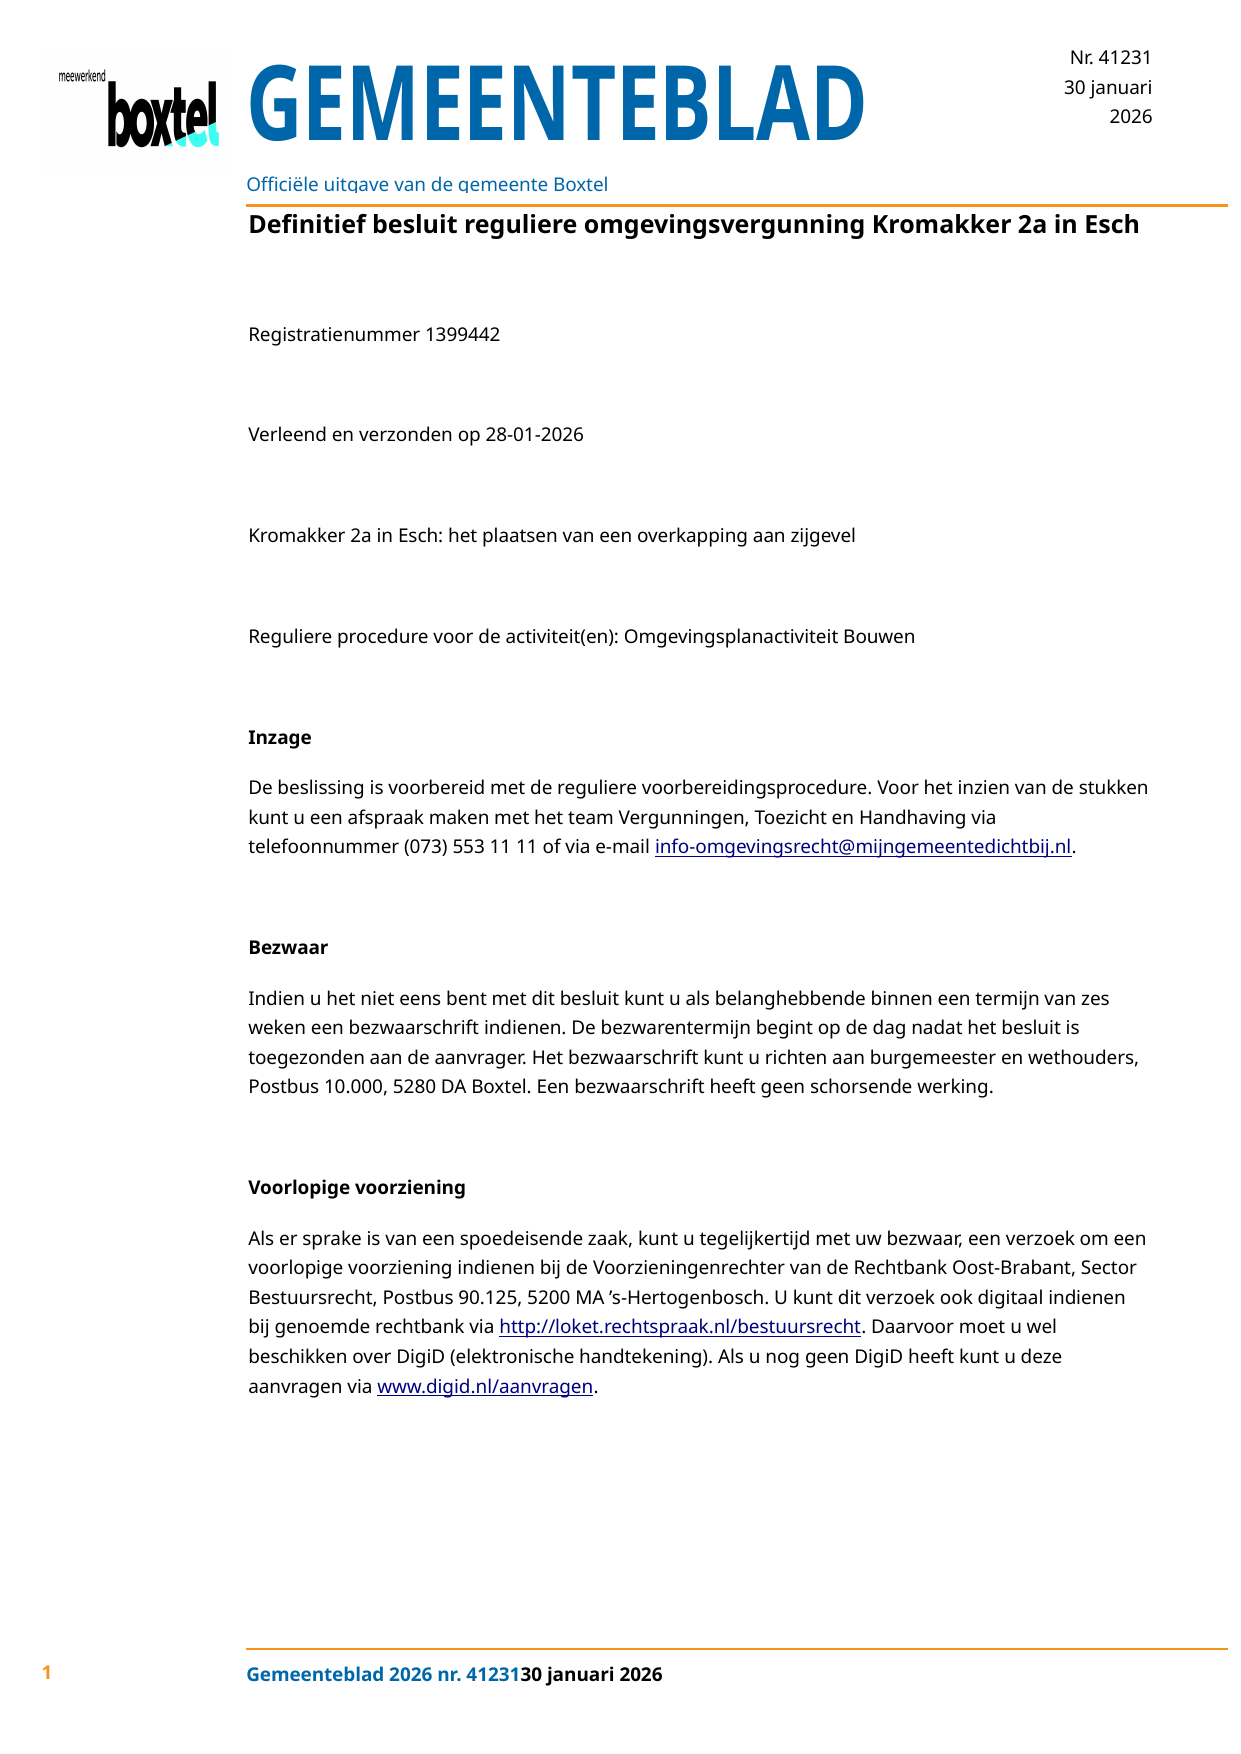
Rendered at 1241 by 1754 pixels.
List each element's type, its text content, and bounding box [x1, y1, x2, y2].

text Reguliere procedure voor de activiteit(en): Omgevingsplanactiviteit Bouwen [248, 623, 1152, 649]
text Kromakker 2a in Esch: het plaatsen van een overkapping aan zijgevel [248, 522, 1152, 548]
text Definitief besluit reguliere omgevingsvergunning Kromakker 2a in Esch [248, 207, 1152, 241]
picture [41, 47, 231, 172]
text Indien u het niet eens bent met dit besluit kunt u als belanghebbende binnen een termijn van zes weken een bezwaarschrift indienen. De bezwarentermijn begint op de dag nadat het besluit is toegezonden aan de aanvrager. Het bezwaarschrift kunt u richten aan burgemeester en wethouders, Postbus 10.000, 5280 DA Boxtel. Een bezwaarschrift heeft geen schorsende werking. [248, 985, 1152, 1099]
text Verleend en verzonden op 28-01-2026 [248, 422, 1152, 447]
text Als er sprake is van een spoedeisende zaak, kunt u tegelijkertijd met uw bezwaar, een verzoek om een voorlopige voorziening indienen bij de Voorzieningenrechter van de Rechtbank Oost-Brabant, Sector Bestuursrecht, Postbus 90.125, 5200 MA ’s-Hertogenbosch. U kunt dit verzoek ook digitaal indienen bij genoemde rechtbank via http://loket.rechtspraak.nl/bestuursrecht. Daarvoor moet u wel beschikken over DigiD (elektronische handtekening). Als u nog geen DigiD heeft kunt u deze aanvragen via www.digid.nl/aanvragen. [248, 1225, 1152, 1398]
text Voorlopige voorziening [248, 1174, 1152, 1200]
text Bezwaar [248, 934, 1152, 960]
text De beslissing is voorbereid met de reguliere voorbereidingsprocedure. Voor het inzien van de stukken kunt u een afspraak maken met het team Vergunningen, Toezicht en Handhaving via telefoonnummer (073) 553 11 11 of via e-mail info-omgevingsrecht@mijngemeentedichtbij.nl. [248, 774, 1152, 859]
text Registratienummer 1399442 [248, 321, 1152, 346]
text Inzage [248, 724, 1152, 750]
